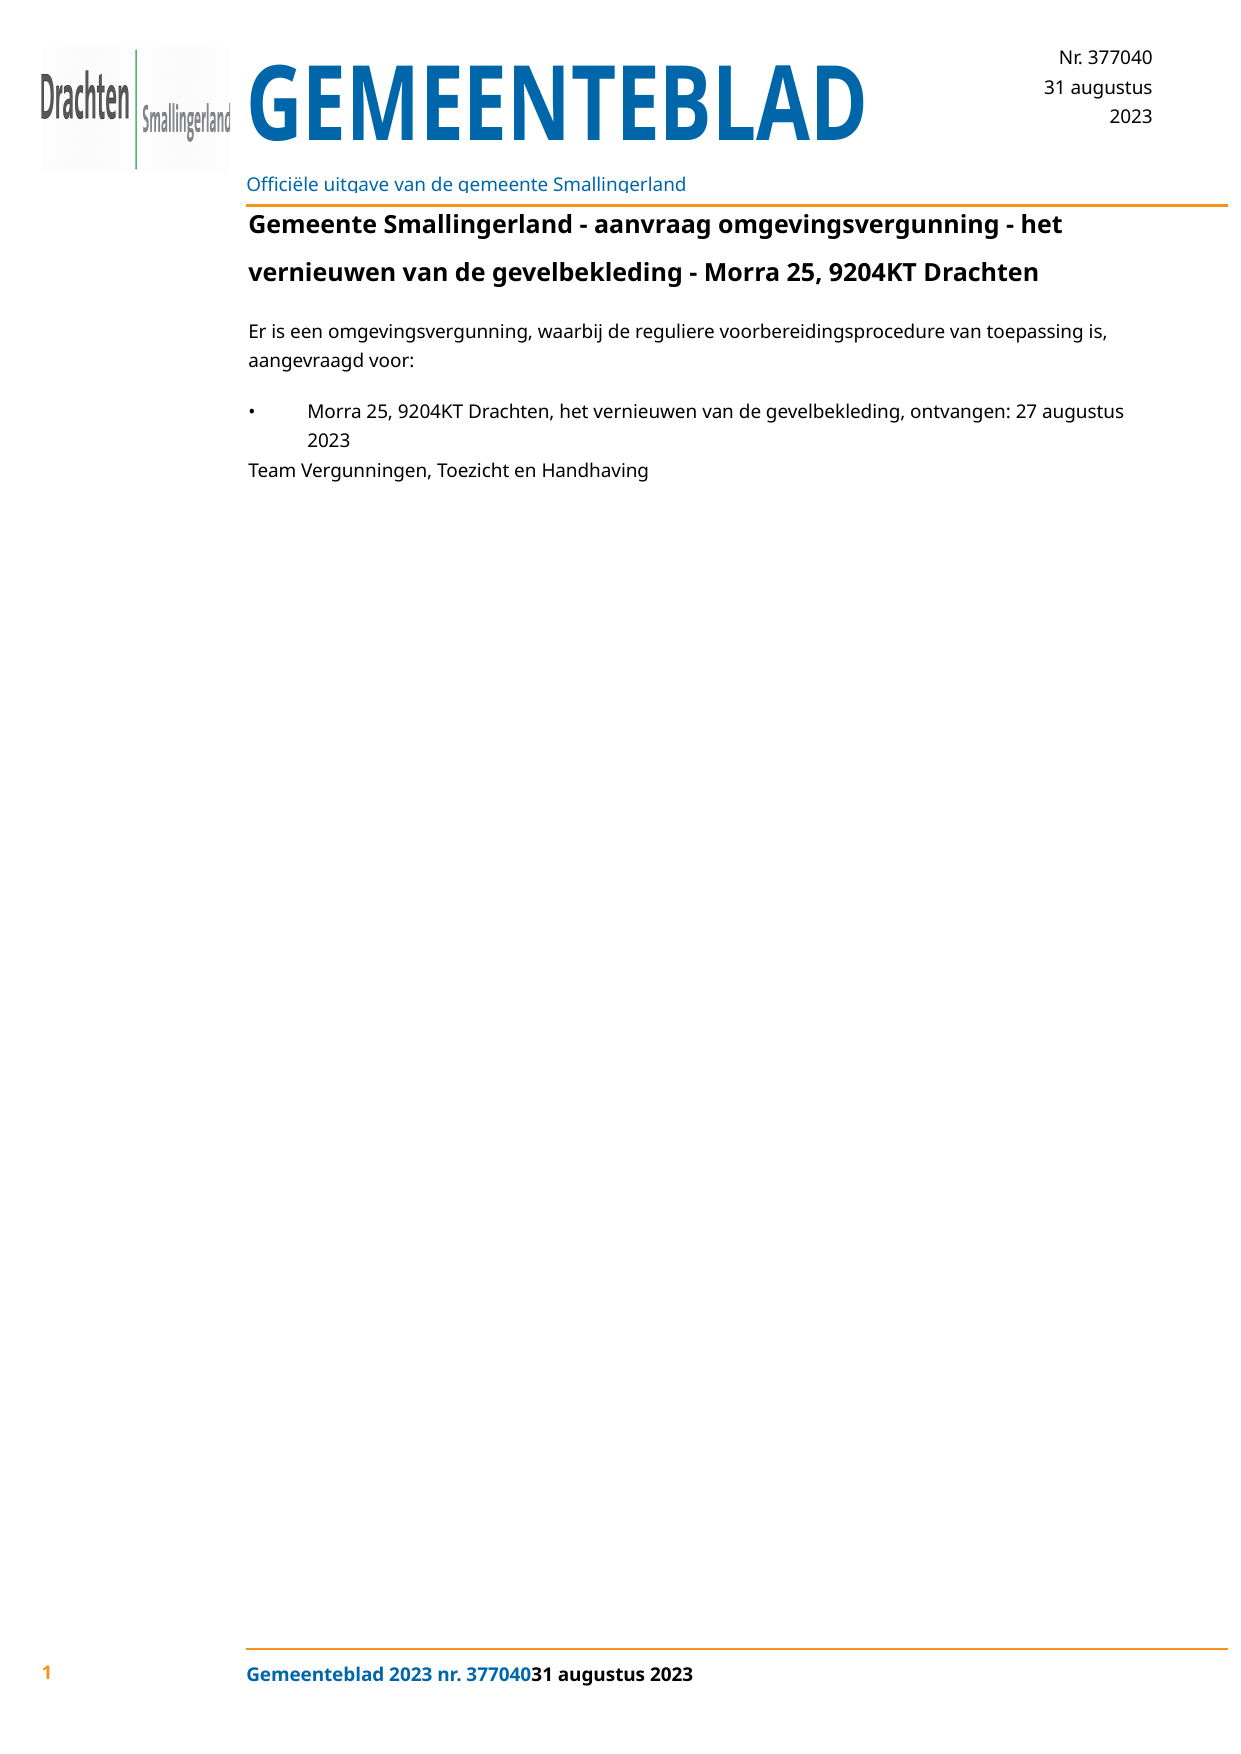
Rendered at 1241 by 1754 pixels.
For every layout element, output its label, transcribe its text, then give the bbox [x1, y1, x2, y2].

text Gemeente Smallingerland - aanvraag omgevingsvergunning - het vernieuwen van de gevelbekleding - Morra 25, 9204KT Drachten [248, 207, 1152, 288]
text Er is een omgevingsvergunning, waarbij de reguliere voorbereidingsprocedure van toepassing is, aangevraagd voor: [248, 318, 1152, 373]
text Team Vergunningen, Toezicht en Handhaving [248, 457, 1152, 483]
list Morra 25, 9204KT Drachten, het vernieuwen van de gevelbekleding, ontvangen: 27 augustus 2023 [248, 398, 1152, 453]
picture [41, 47, 231, 172]
